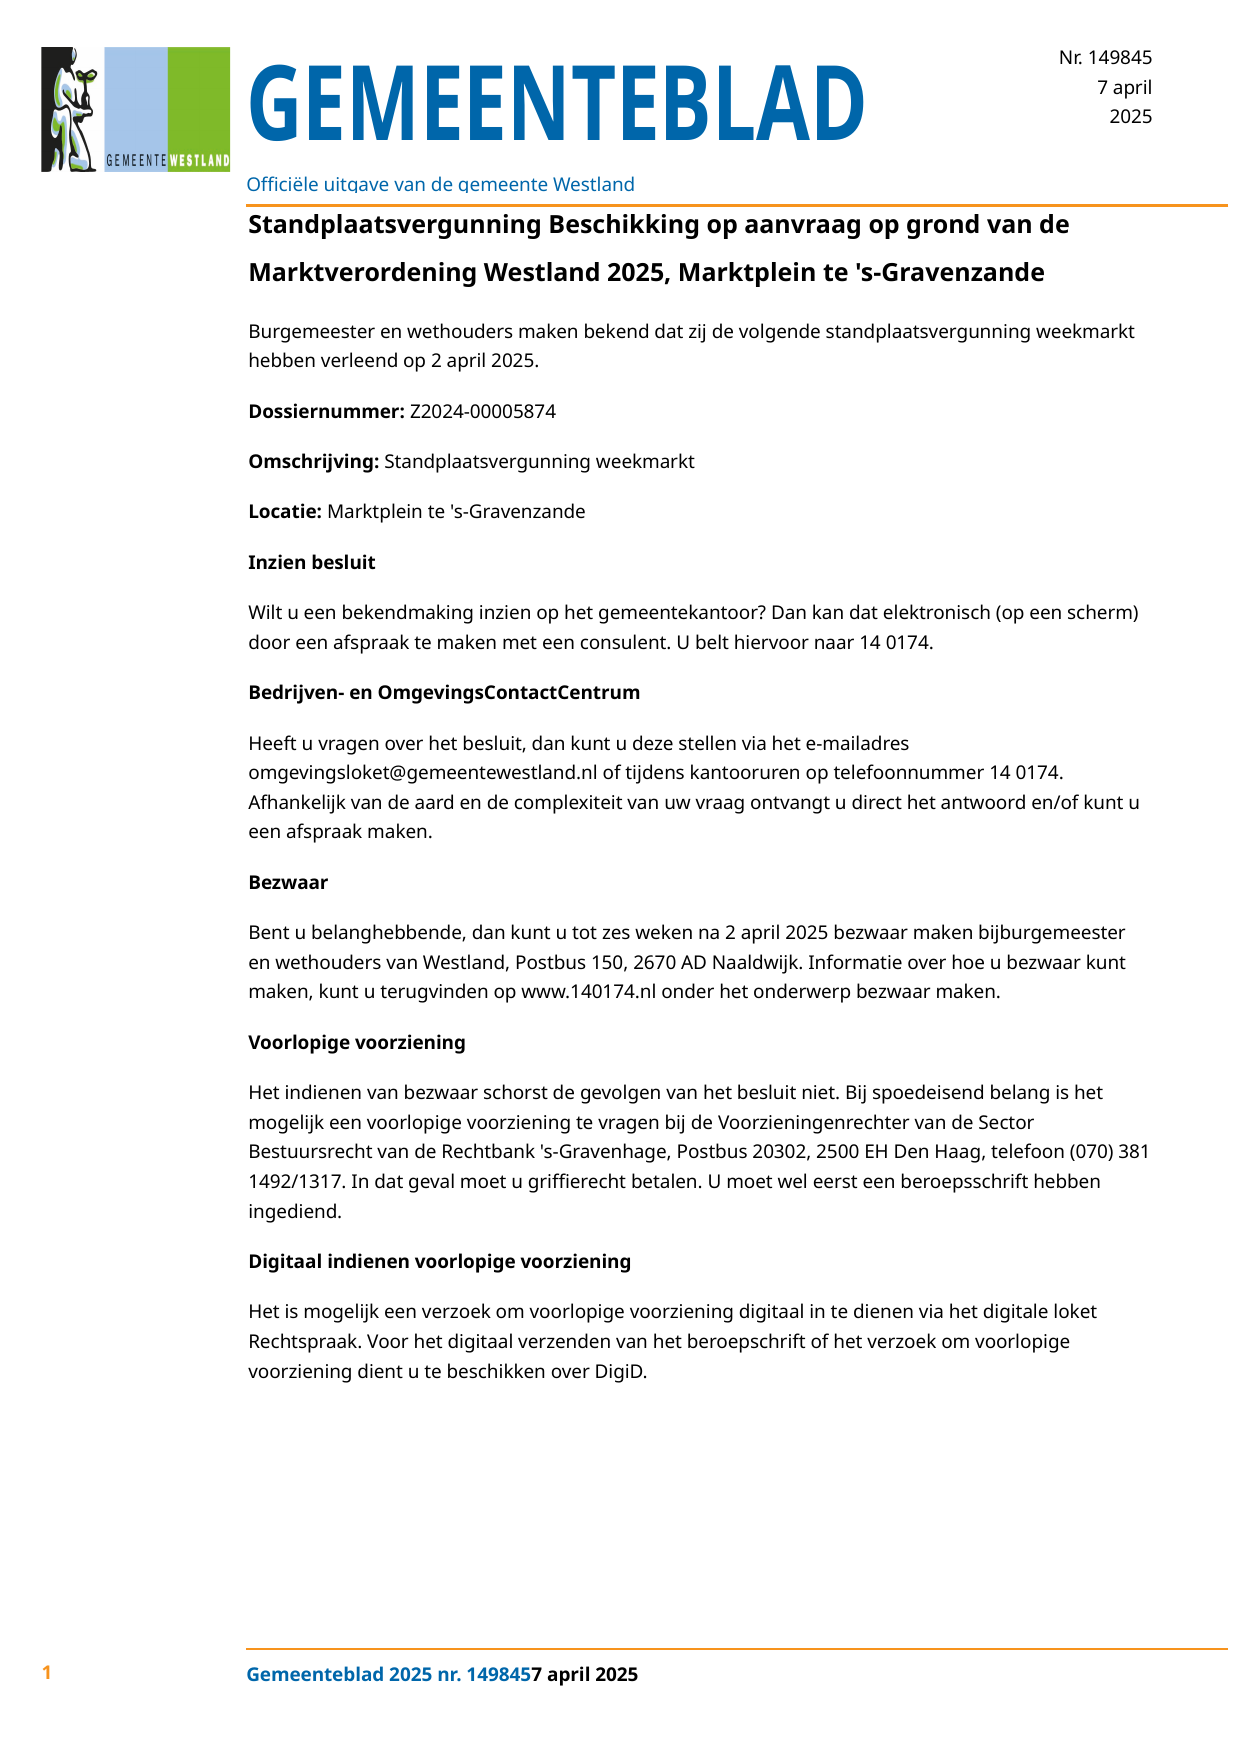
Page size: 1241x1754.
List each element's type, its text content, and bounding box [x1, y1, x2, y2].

text Bezwaar [248, 869, 1152, 895]
text Standplaatsvergunning Beschikking op aanvraag op grond van de Marktverordening Westland 2025, Marktplein te 's-Gravenzande [248, 207, 1152, 288]
text Wilt u een bekendmaking inzien op het gemeentekantoor? Dan kan dat elektronisch (op een scherm) door een afspraak te maken met een consulent. U belt hiervoor naar 14 0174. [248, 599, 1152, 655]
text Dossiernummer: Z2024-00005874 [248, 398, 1152, 424]
text Voorlopige voorziening [248, 1029, 1152, 1055]
text Locatie: Marktplein te 's-Gravenzande [248, 499, 1152, 524]
text Heeft u vragen over het besluit, dan kunt u deze stellen via het e-mailadres omgevingsloket@gemeentewestland.nl of tijdens kantooruren op telefoonnummer 14 0174. Afhankelijk van de aard en de complexiteit van uw vraag ontvangt u direct het antwoord en/of kunt u een afspraak maken. [248, 730, 1152, 844]
text Omschrijving: Standplaatsvergunning weekmarkt [248, 448, 1152, 474]
text Digitaal indienen voorlopige voorziening [248, 1248, 1152, 1274]
text Burgemeester en wethouders maken bekend dat zij de volgende standplaatsvergunning weekmarkt hebben verleend op 2 april 2025. [248, 318, 1152, 373]
text Inzien besluit [248, 549, 1152, 575]
text Het is mogelijk een verzoek om voorlopige voorziening digitaal in te dienen via het digitale loket Rechtspraak. Voor het digitaal verzenden van het beroepschrift of het verzoek om voorlopige voorziening dient u te beschikken over DigiD. [248, 1299, 1152, 1384]
text Het indienen van bezwaar schorst de gevolgen van het besluit niet. Bij spoedeisend belang is het mogelijk een voorlopige voorziening te vragen bij de Voorzieningenrechter van de Sector Bestuursrecht van de Rechtbank 's-Gravenhage, Postbus 20302, 2500 EH Den Haag, telefoon (070) 381 1492/1317. In dat geval moet u griffierecht betalen. U moet wel eerst een beroepsschrift hebben ingediend. [248, 1079, 1152, 1224]
text Bent u belanghebbende, dan kunt u tot zes weken na 2 april 2025 bezwaar maken bijburgemeester en wethouders van Westland, Postbus 150, 2670 AD Naaldwijk. Informatie over hoe u bezwaar kunt maken, kunt u terugvinden op www.140174.nl onder het onderwerp bezwaar maken. [248, 919, 1152, 1004]
text Bedrijven- en OmgevingsContactCentrum [248, 679, 1152, 705]
picture [41, 47, 231, 172]
